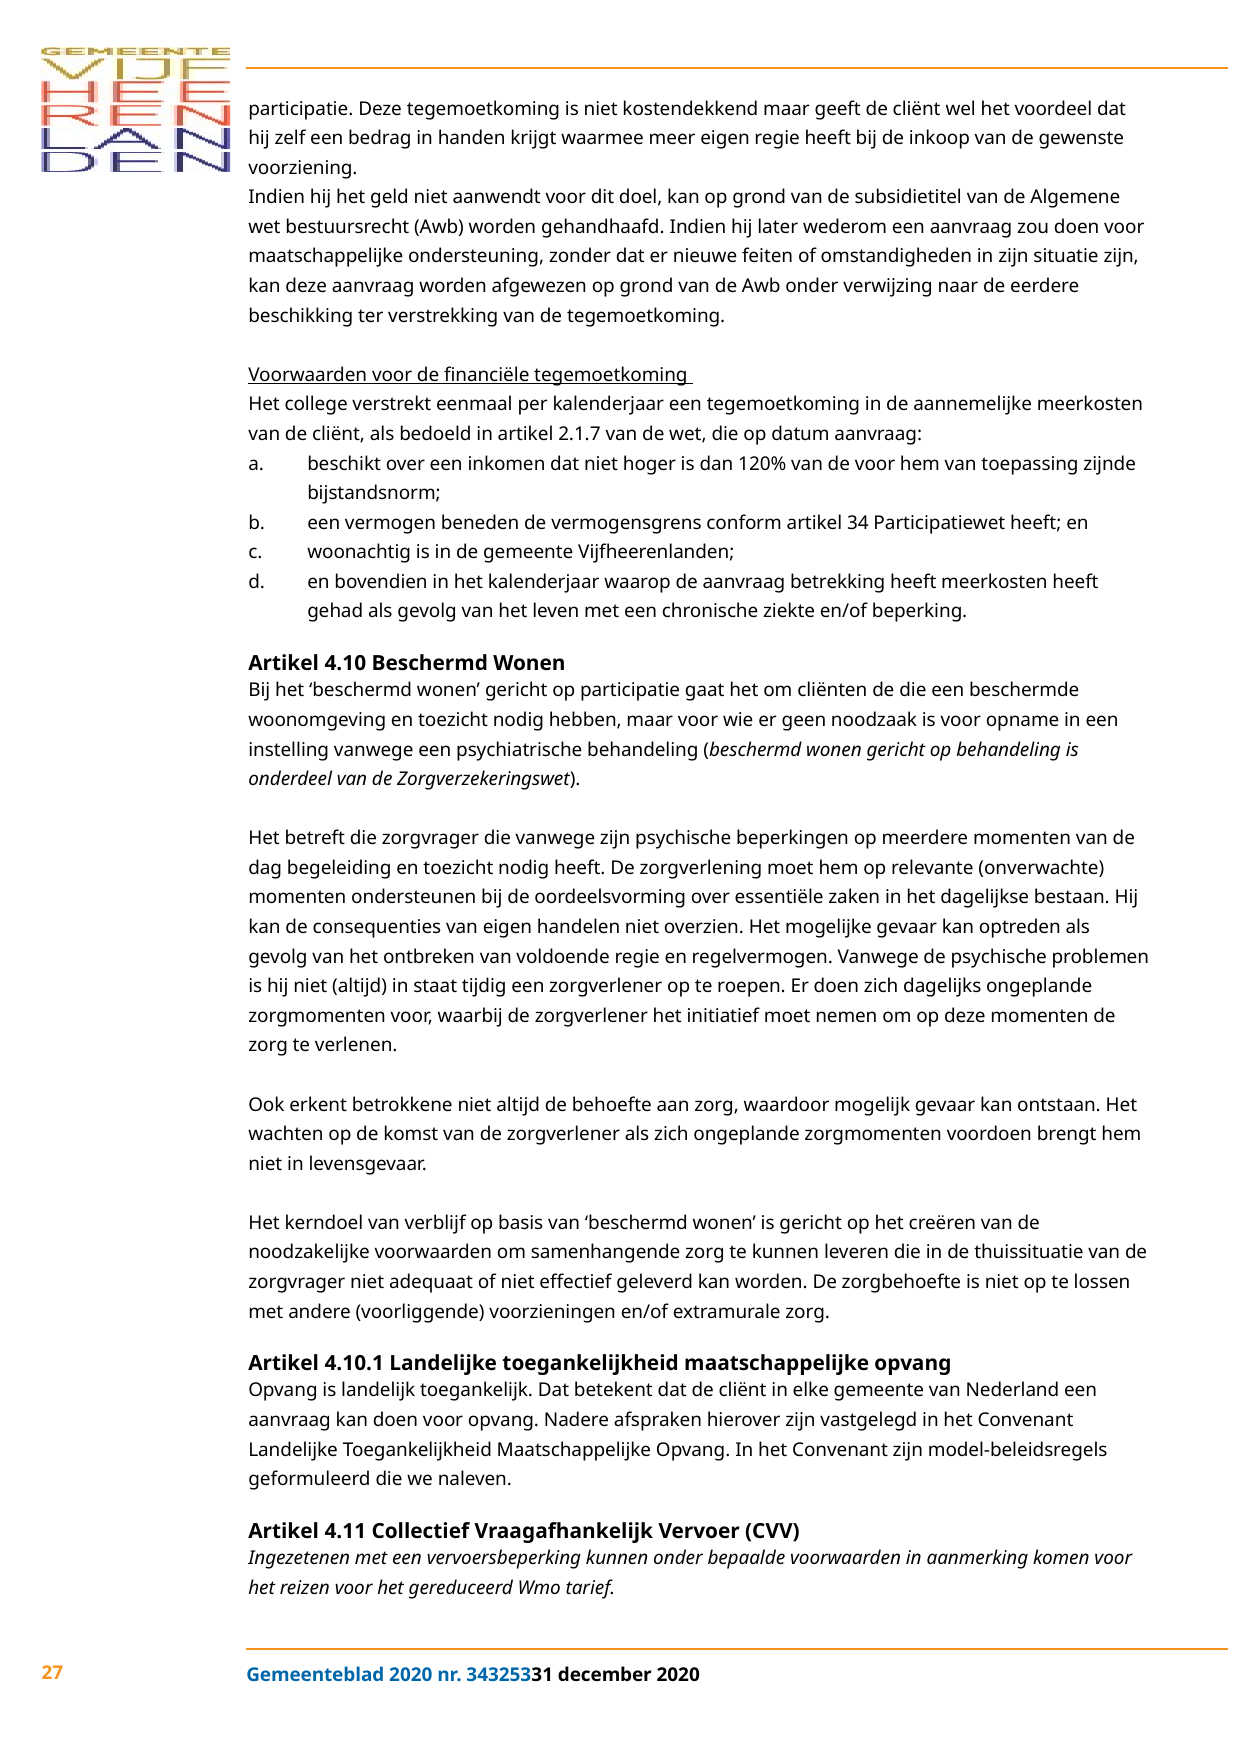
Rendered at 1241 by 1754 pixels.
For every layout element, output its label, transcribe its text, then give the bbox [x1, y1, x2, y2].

text Bij het ‘beschermd wonen’ gericht op participatie gaat het om cliënten de die een beschermde woonomgeving en toezicht nodig hebben, maar voor wie er geen noodzaak is voor opname in een instelling vanwege een psychiatrische behandeling (beschermd wonen gericht op behandeling is onderdeel van de Zorgverzekeringswet). [248, 677, 1152, 791]
text Voorwaarden voor de financiële tegemoetkoming [248, 361, 1152, 387]
text Indien hij het geld niet aanwendt voor dit doel, kan op grond van de subsidietitel van de Algemene wet bestuursrecht (Awb) worden gehandhaafd. Indien hij later wederom een aanvraag zou doen voor maatschappelijke ondersteuning, zonder dat er nieuwe feiten of omstandigheden in zijn situatie zijn, kan deze aanvraag worden afgewezen op grond van de Awb onder verwijzing naar de eerdere beschikking ter verstrekking van de tegemoetkoming. [248, 183, 1152, 328]
picture [41, 47, 231, 172]
text Artikel 4.10.1 Landelijke toegankelijkheid maatschappelijke opvang [248, 1348, 1152, 1377]
list woonachtig is in de gemeente Vijfheerenlanden; [248, 538, 1152, 564]
text Ingezetenen met een vervoersbeperking kunnen onder bepaalde voorwaarden in aanmerking komen voor het reizen voor het gereduceerd Wmo tarief. [248, 1544, 1152, 1599]
list beschikt over een inkomen dat niet hoger is dan 120% van de voor hem van toepassing zijnde bijstandsnorm; [248, 450, 1152, 505]
text Het college verstrekt eenmaal per kalenderjaar een tegemoetkoming in de aannemelijke meerkosten van de cliënt, als bedoeld in artikel 2.1.7 van de wet, die op datum aanvraag: [248, 391, 1152, 446]
text Het kerndoel van verblijf op basis van ‘beschermd wonen’ is gericht op het creëren van de noodzakelijke voorwaarden om samenhangende zorg te kunnen leveren die in de thuissituatie van de zorgvrager niet adequaat of niet effectief geleverd kan worden. De zorgbehoefte is niet op te lossen met andere (voorliggende) voorzieningen en/of extramurale zorg. [248, 1209, 1152, 1323]
text Artikel 4.11 Collectief Vraagafhankelijk Vervoer (CVV) [248, 1516, 1152, 1544]
list een vermogen beneden de vermogensgrens conform artikel 34 Participatiewet heeft; en [248, 509, 1152, 535]
list en bovendien in het kalenderjaar waarop de aanvraag betrekking heeft meerkosten heeft gehad als gevolg van het leven met een chronische ziekte en/of beperking. [248, 568, 1152, 623]
text Ook erkent betrokkene niet altijd de behoefte aan zorg, waardoor mogelijk gevaar kan ontstaan. Het wachten op de komst van de zorgverlener als zich ongeplande zorgmomenten voordoen brengt hem niet in levensgevaar. [248, 1091, 1152, 1176]
text Het betreft die zorgvrager die vanwege zijn psychische beperkingen op meerdere momenten van de dag begeleiding en toezicht nodig heeft. De zorgverlening moet hem op relevante (onverwachte) momenten ondersteunen bij de oordeelsvorming over essentiële zaken in het dagelijkse bestaan. Hij kan de consequenties van eigen handelen niet overzien. Het mogelijke gevaar kan optreden als gevolg van het ontbreken van voldoende regie en regelvermogen. Vanwege de psychische problemen is hij niet (altijd) in staat tijdig een zorgverlener op te roepen. Er doen zich dagelijks ongeplande zorgmomenten voor, waarbij de zorgverlener het initiatief moet nemen om op deze momenten de zorg te verlenen. [248, 824, 1152, 1057]
text Artikel 4.10 Beschermd Wonen [248, 648, 1152, 677]
text Opvang is landelijk toegankelijk. Dat betekent dat de cliënt in elke gemeente van Nederland een aanvraag kan doen voor opvang. Nadere afspraken hierover zijn vastgelegd in het Convenant Landelijke Toegankelijkheid Maatschappelijke Opvang. In het Convenant zijn model-beleidsregels geformuleerd die we naleven. [248, 1377, 1152, 1491]
text participatie. Deze tegemoetkoming is niet kostendekkend maar geeft de cliënt wel het voordeel dat hij zelf een bedrag in handen krijgt waarmee meer eigen regie heeft bij de inkoop van de gewenste voorziening. [248, 95, 1152, 180]
